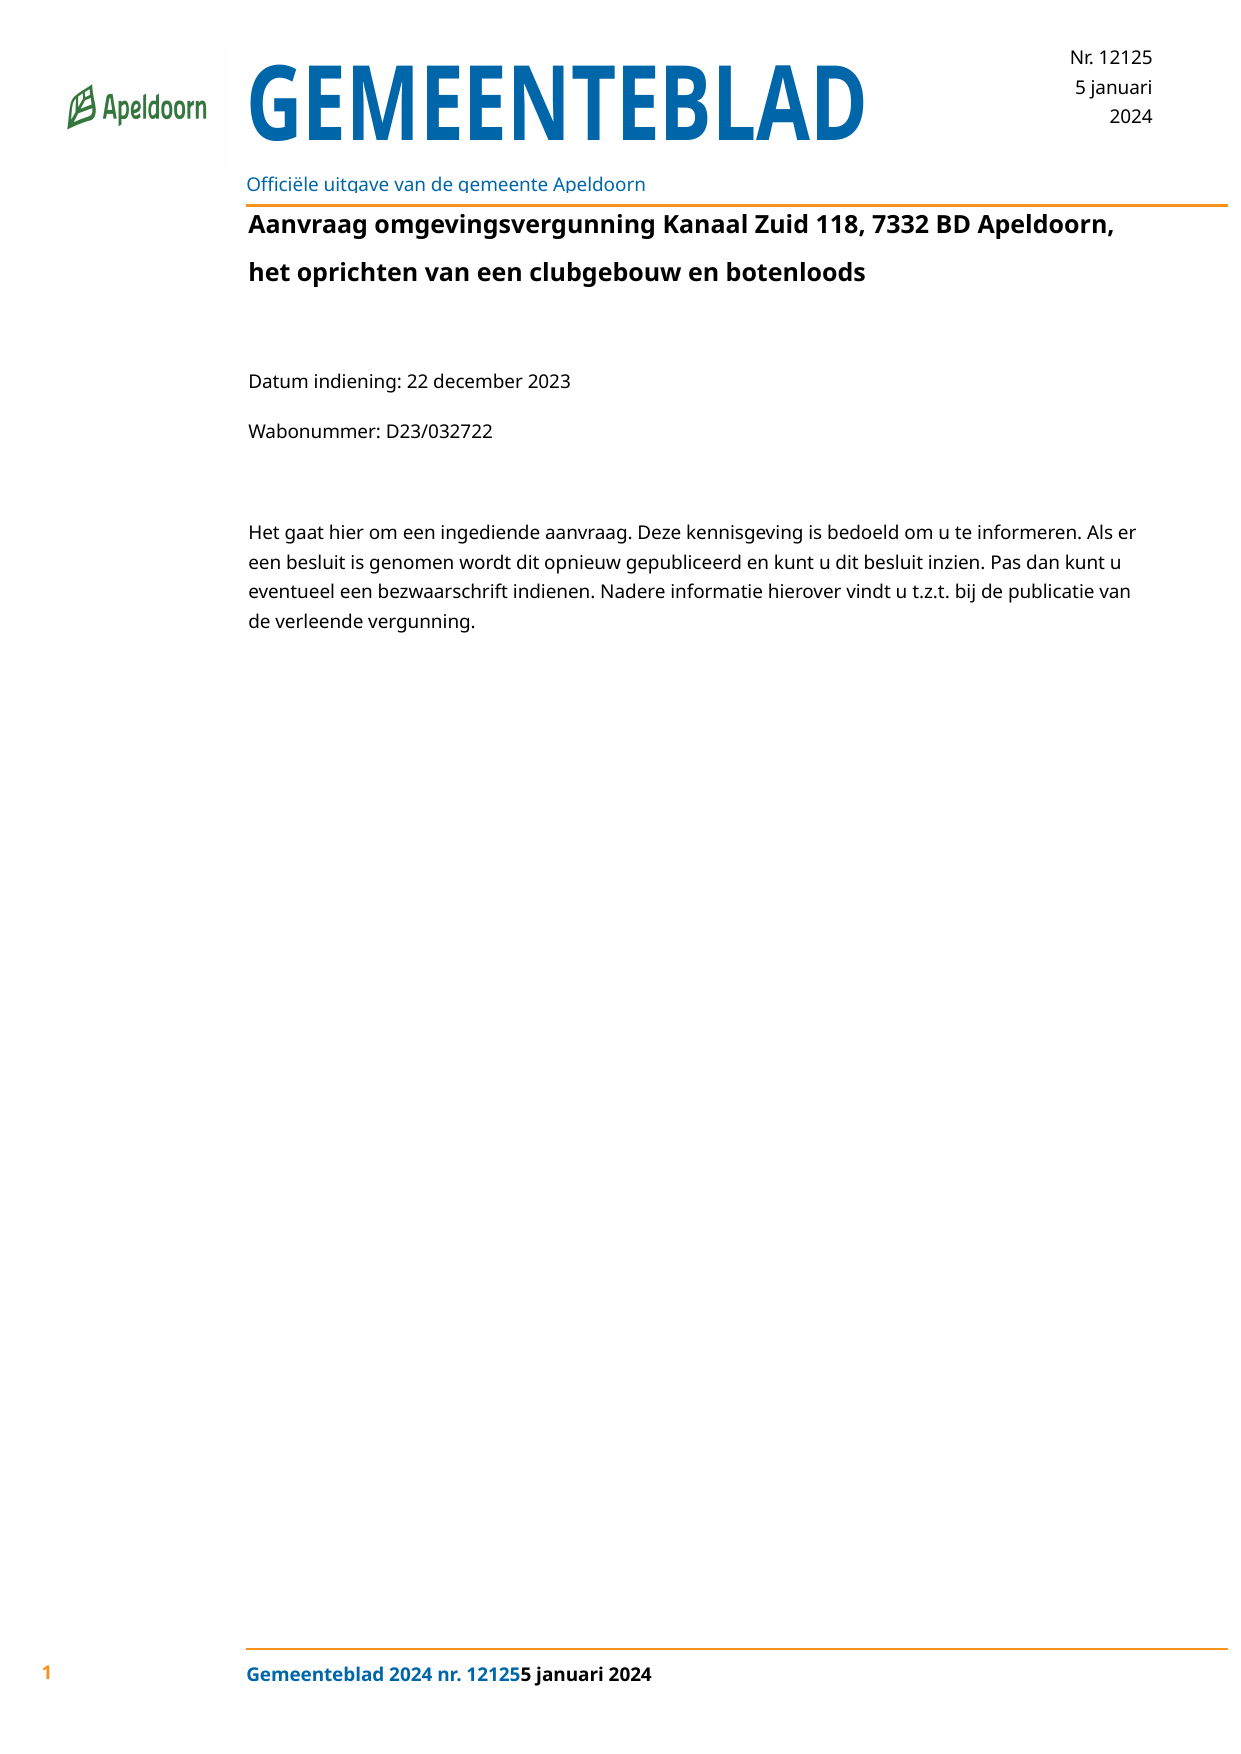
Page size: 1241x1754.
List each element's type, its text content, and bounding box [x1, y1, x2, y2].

text Wabonummer: D23/032722 [248, 419, 1152, 444]
text Aanvraag omgevingsvergunning Kanaal Zuid 118, 7332 BD Apeldoorn, het oprichten van een clubgebouw en botenloods [248, 207, 1152, 288]
picture [41, 47, 231, 172]
text Het gaat hier om een ingediende aanvraag. Deze kennisgeving is bedoeld om u te informeren. Als er een besluit is genomen wordt dit opnieuw gepubliceerd en kunt u dit besluit inzien. Pas dan kunt u eventueel een bezwaarschrift indienen. Nadere informatie hierover vindt u t.z.t. bij de publicatie van de verleende vergunning. [248, 519, 1152, 634]
text Datum indiening: 22 december 2023 [248, 368, 1152, 394]
